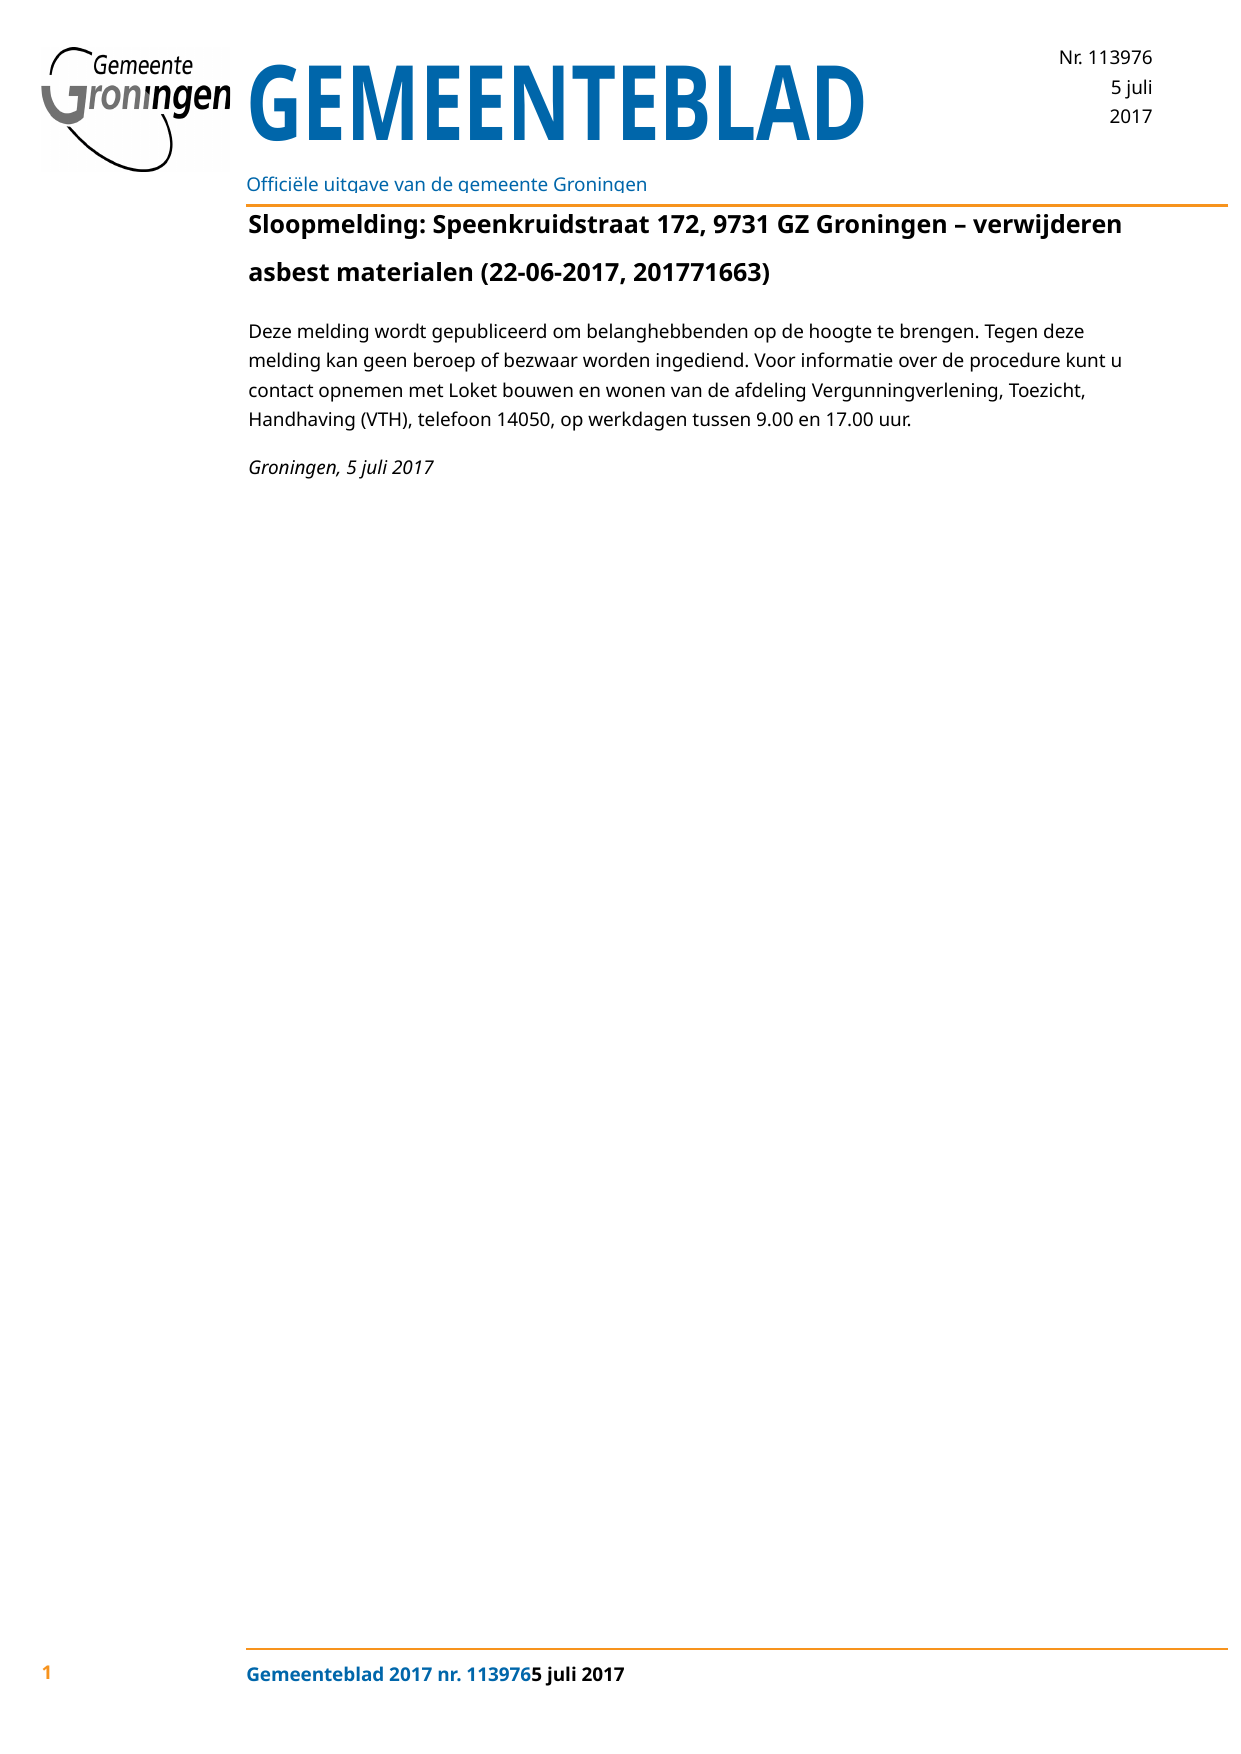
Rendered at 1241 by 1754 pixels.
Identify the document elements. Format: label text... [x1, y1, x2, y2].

text Deze melding wordt gepubliceerd om belanghebbenden op de hoogte te brengen. Tegen deze melding kan geen beroep of bezwaar worden ingediend. Voor informatie over de procedure kunt u contact opnemen met Loket bouwen en wonen van de afdeling Vergunningverlening, Toezicht, Handhaving (VTH), telefoon 14050, op werkdagen tussen 9.00 en 17.00 uur. [248, 318, 1152, 432]
text Sloopmelding: Speenkruidstraat 172, 9731 GZ Groningen – verwijderen asbest materialen (22-06-2017, 201771663) [248, 207, 1152, 288]
text Groningen, 5 juli 2017 [248, 454, 1152, 480]
picture [41, 47, 231, 172]
